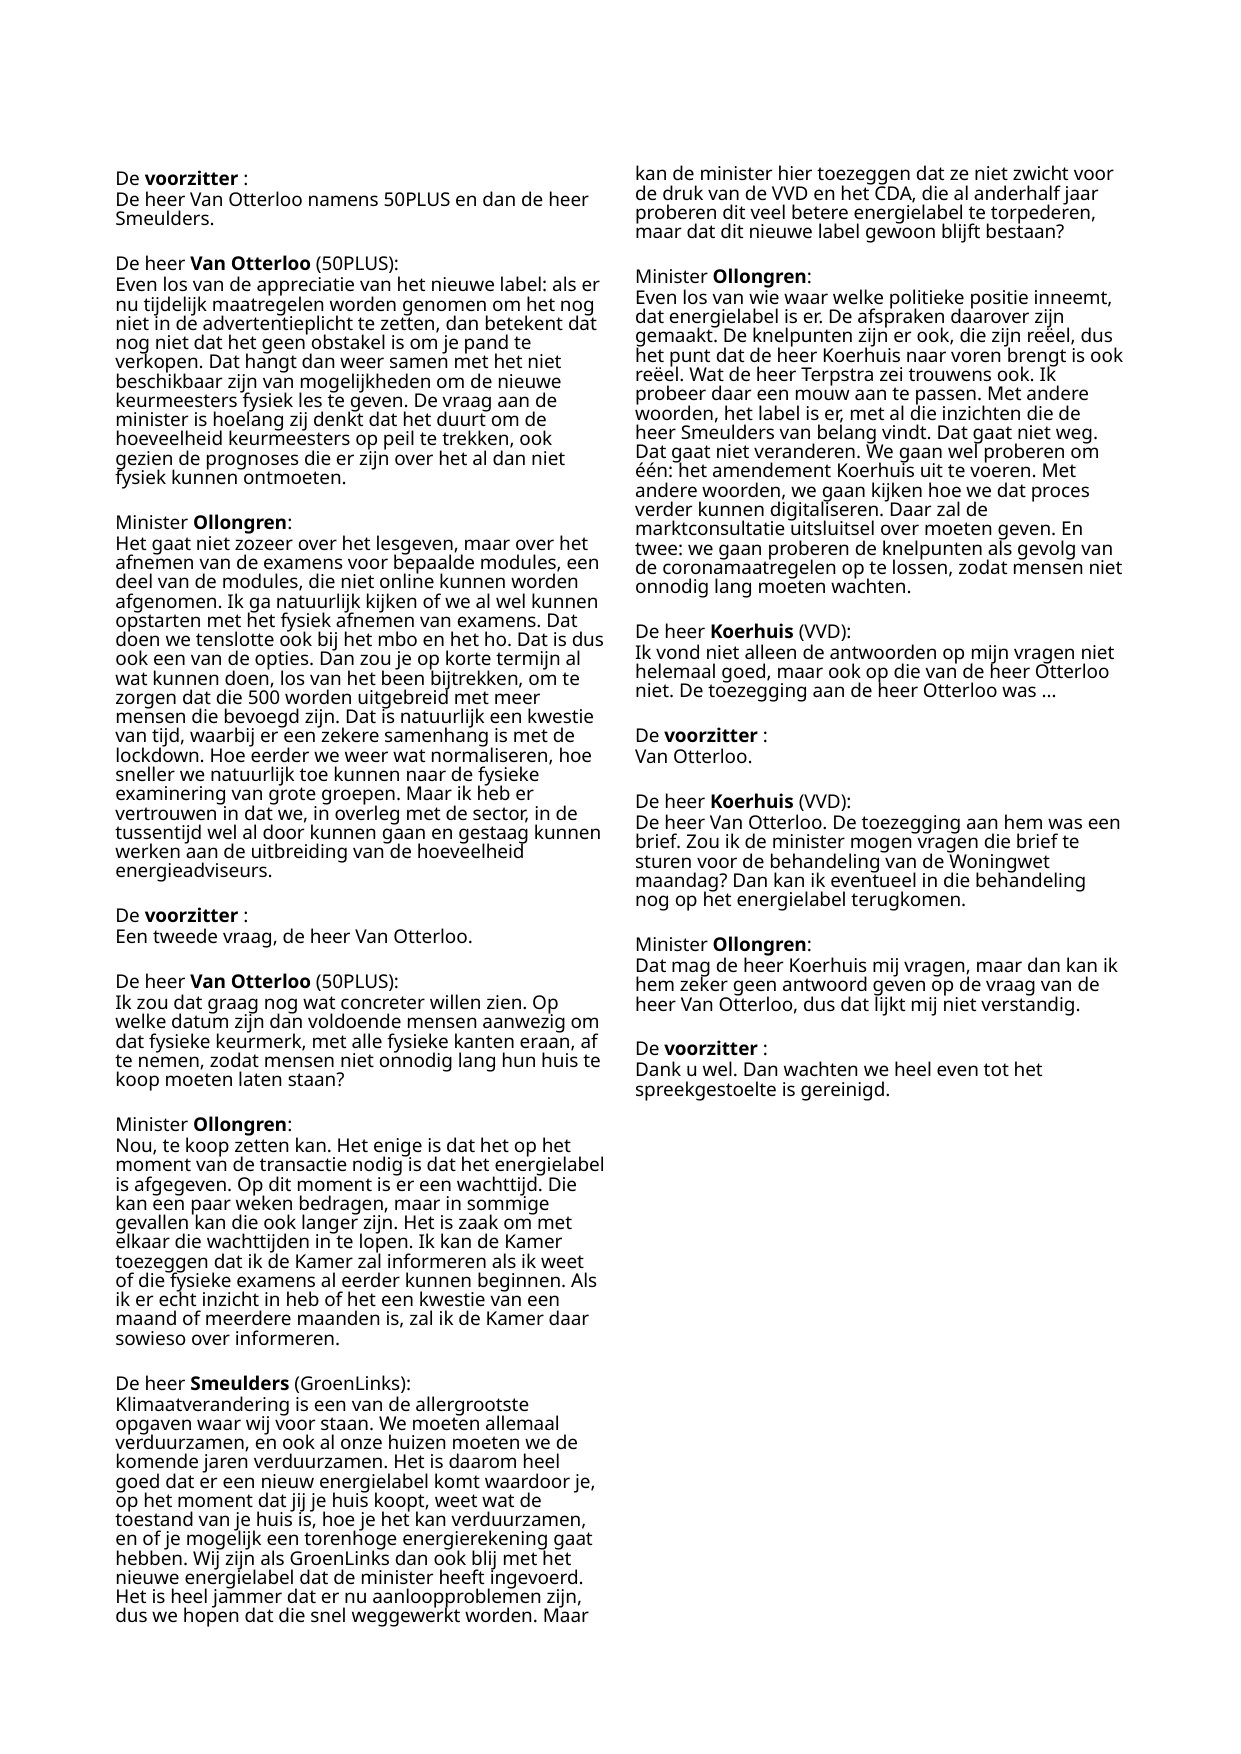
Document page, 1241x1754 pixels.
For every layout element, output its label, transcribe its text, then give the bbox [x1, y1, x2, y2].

text De heer Koerhuis (VVD): [635, 788, 1125, 814]
text Dat mag de heer Koerhuis mij vragen, maar dan kan ik hem zeker geen antwoord geven op de vraag van de heer Van Otterloo, dus dat lijkt mij niet verstandig. [635, 957, 1125, 1015]
text De heer Koerhuis (VVD): [635, 618, 1125, 644]
text De voorzitter : [635, 722, 1125, 748]
text De voorzitter : [115, 165, 605, 191]
text Een tweede vraag, de heer Van Otterloo. [115, 928, 605, 947]
text De heer Van Otterloo. De toezegging aan hem was een brief. Zou ik de minister mogen vragen die brief te sturen voor de behandeling van de Woningwet maandag? Dan kan ik eventueel in die behandeling nog op het energielabel terugkomen. [635, 814, 1125, 910]
text Van Otterloo. [635, 748, 1125, 767]
text kan de minister hier toezeggen dat ze niet zwicht voor de druk van de VVD en het CDA, die al anderhalf jaar proberen dit veel betere energielabel te torpederen, maar dat dit nieuwe label gewoon blijft bestaan? [635, 165, 1125, 242]
text Dank u wel. Dan wachten we heel even tot het spreekgestoelte is gereinigd. [635, 1061, 1125, 1100]
text De heer Van Otterloo (50PLUS): [115, 968, 605, 994]
text De voorzitter : [115, 902, 605, 928]
text Minister Ollongren: [115, 1111, 605, 1137]
text Even los van wie waar welke politieke positie inneemt, dat energielabel is er. De afspraken daarover zijn gemaakt. De knelpunten zijn er ook, die zijn reëel, dus het punt dat de heer Koerhuis naar voren brengt is ook reëel. Wat de heer Terpstra zei trouwens ook. Ik probeer daar een mouw aan te passen. Met andere woorden, het label is er, met al die inzichten die de heer Smeulders van belang vindt. Dat gaat niet weg. Dat gaat niet veranderen. We gaan wel proberen om één: het amendement Koerhuis uit te voeren. Met andere woorden, we gaan kijken hoe we dat proces verder kunnen digitaliseren. Daar zal de marktconsultatie uitsluitsel over moeten geven. En twee: we gaan proberen de knelpunten als gevolg van de coronamaatregelen op te lossen, zodat mensen niet onnodig lang moeten wachten. [635, 289, 1125, 597]
text Even los van de appreciatie van het nieuwe label: als er nu tijdelijk maatregelen worden genomen om het nog niet in de advertentieplicht te zetten, dan betekent dat nog niet dat het geen obstakel is om je pand te verkopen. Dat hangt dan weer samen met het niet beschikbaar zijn van mogelijkheden om de nieuwe keurmeesters fysiek les te geven. De vraag aan de minister is hoelang zij denkt dat het duurt om de hoeveelheid keurmeesters op peil te trekken, ook gezien de prognoses die er zijn over het al dan niet fysiek kunnen ontmoeten. [115, 276, 605, 488]
text De heer Van Otterloo namens 50PLUS en dan de heer Smeulders. [115, 191, 605, 230]
text Nou, te koop zetten kan. Het enige is dat het op het moment van de transactie nodig is dat het energielabel is afgegeven. Op dit moment is er een wachttijd. Die kan een paar weken bedragen, maar in sommige gevallen kan die ook langer zijn. Het is zaak om met elkaar die wachttijden in te lopen. Ik kan de Kamer toezeggen dat ik de Kamer zal informeren als ik weet of die fysieke examens al eerder kunnen beginnen. Als ik er echt inzicht in heb of het een kwestie van een maand of meerdere maanden is, zal ik de Kamer daar sowieso over informeren. [115, 1137, 605, 1349]
text De heer Van Otterloo (50PLUS): [115, 251, 605, 276]
text Ik zou dat graag nog wat concreter willen zien. Op welke datum zijn dan voldoende mensen aanwezig om dat fysieke keurmerk, met alle fysieke kanten eraan, af te nemen, zodat mensen niet onnodig lang hun huis te koop moeten laten staan? [115, 994, 605, 1090]
text De voorzitter : [635, 1036, 1125, 1061]
text Minister Ollongren: [635, 263, 1125, 289]
text Het gaat niet zozeer over het lesgeven, maar over het afnemen van de examens voor bepaalde modules, een deel van de modules, die niet online kunnen worden afgenomen. Ik ga natuurlijk kijken of we al wel kunnen opstarten met het fysiek afnemen van examens. Dat doen we tenslotte ook bij het mbo en het ho. Dat is dus ook een van de opties. Dan zou je op korte termijn al wat kunnen doen, los van het been bijtrekken, om te zorgen dat die 500 worden uitgebreid met meer mensen die bevoegd zijn. Dat is natuurlijk een kwestie van tijd, waarbij er een zekere samenhang is met de lockdown. Hoe eerder we weer wat normaliseren, hoe sneller we natuurlijk toe kunnen naar de fysieke examinering van grote groepen. Maar ik heb er vertrouwen in dat we, in overleg met de sector, in de tussentijd wel al door kunnen gaan en gestaag kunnen werken aan de uitbreiding van de hoeveelheid energieadviseurs. [115, 535, 605, 882]
text Minister Ollongren: [115, 509, 605, 535]
text De heer Smeulders (GroenLinks): [115, 1370, 605, 1396]
text Minister Ollongren: [635, 931, 1125, 957]
text Ik vond niet alleen de antwoorden op mijn vragen niet helemaal goed, maar ook op die van de heer Otterloo niet. De toezegging aan de heer Otterloo was … [635, 644, 1125, 702]
text Klimaatverandering is een van de allergrootste opgaven waar wij voor staan. We moeten allemaal verduurzamen, en ook al onze huizen moeten we de komende jaren verduurzamen. Het is daarom heel goed dat er een nieuw energielabel komt waardoor je, op het moment dat jij je huis koopt, weet wat de toestand van je huis is, hoe je het kan verduurzamen, en of je mogelijk een torenhoge energierekening gaat hebben. Wij zijn als GroenLinks dan ook blij met het nieuwe energielabel dat de minister heeft ingevoerd. Het is heel jammer dat er nu aanloopproblemen zijn, dus we hopen dat die snel weggewerkt worden. Maar [115, 1396, 605, 1627]
